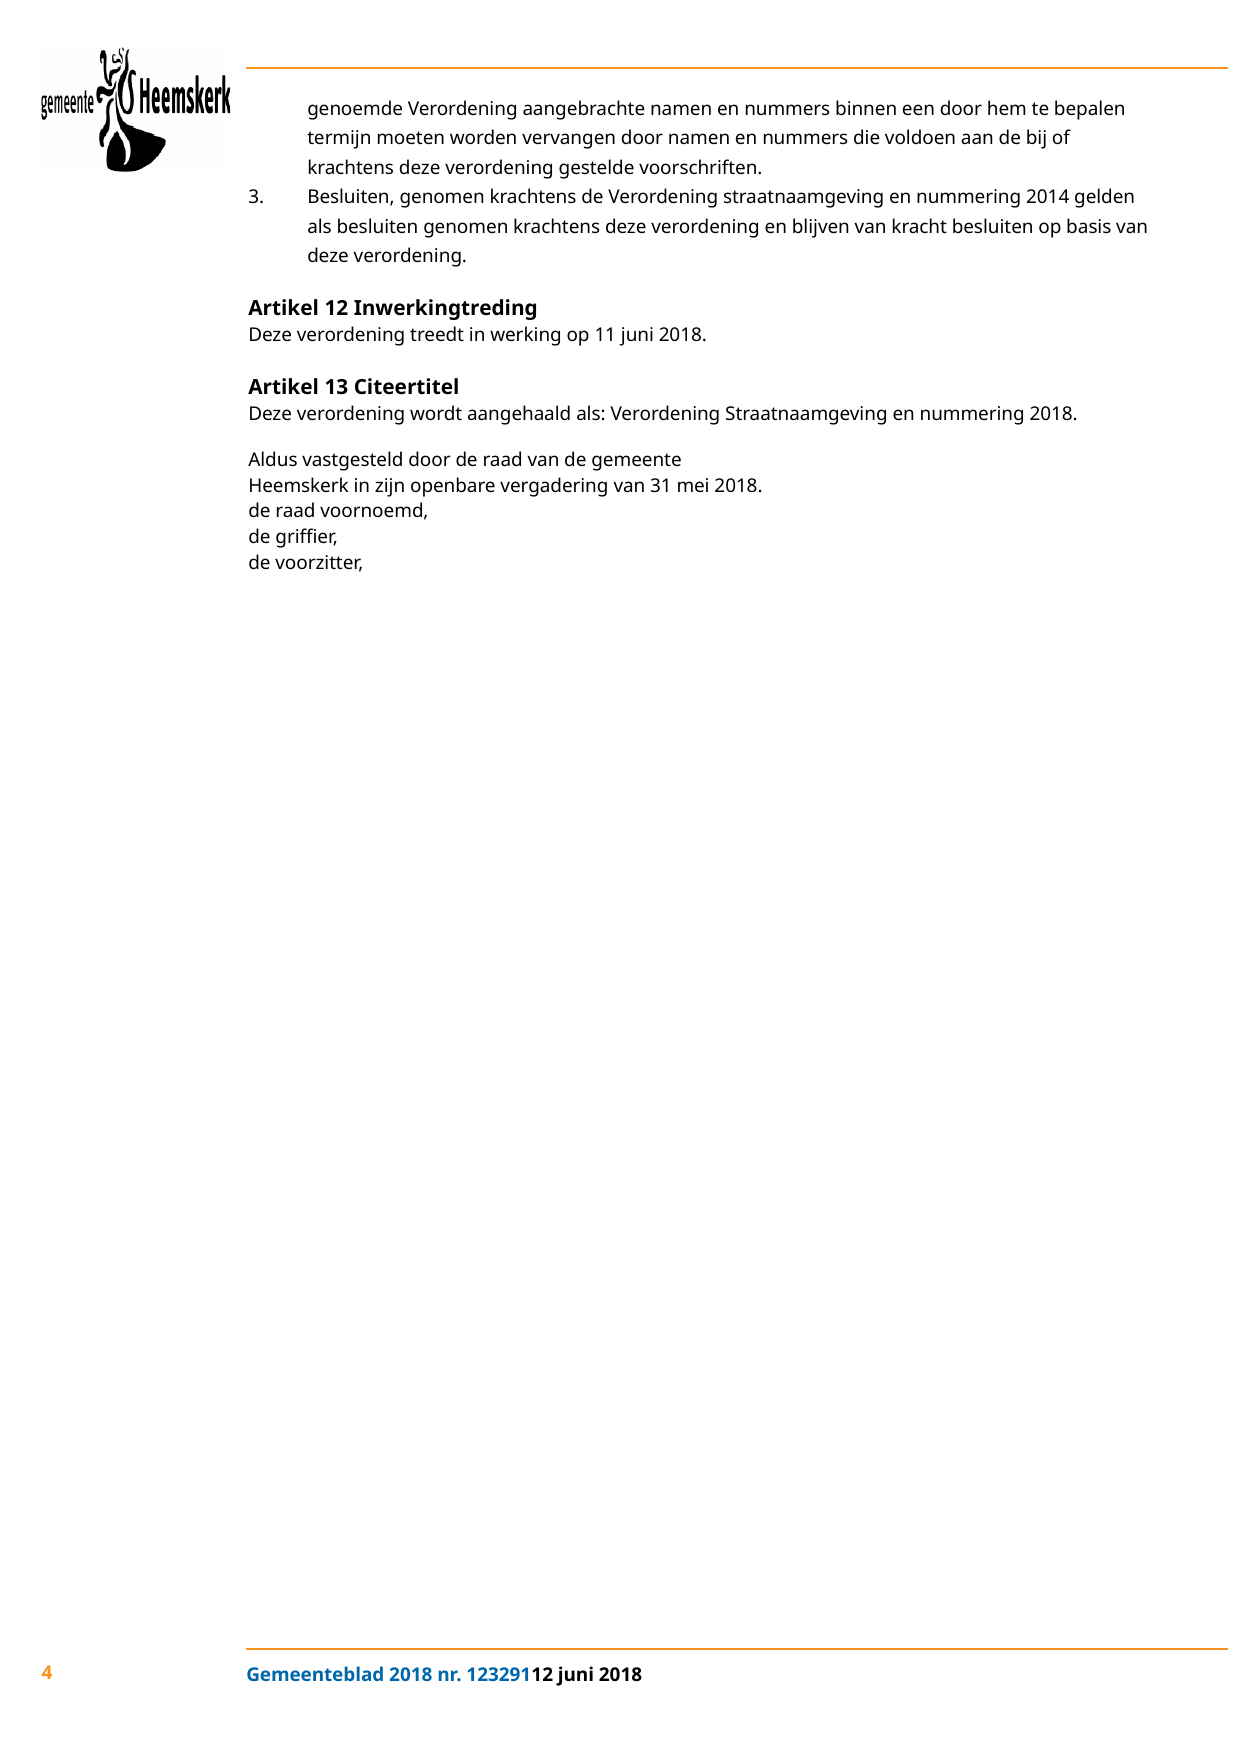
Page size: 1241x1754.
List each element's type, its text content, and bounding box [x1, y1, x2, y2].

text Deze verordening treedt in werking op 11 juni 2018. [248, 322, 1152, 347]
text Aldus vastgesteld door de raad van de gemeente [248, 446, 1152, 472]
text de raad voornoemd, [248, 497, 1152, 523]
text Deze verordening wordt aangehaald als: Verordening Straatnaamgeving en nummering 2018. [248, 400, 1152, 426]
picture [41, 47, 231, 172]
text de voorzitter, [248, 549, 1152, 575]
text Artikel 13 Citeertitel [248, 372, 1152, 400]
list genoemde Verordening aangebrachte namen en nummers binnen een door hem te bepalen termijn moeten worden vervangen door namen en nummers die voldoen aan de bij of krachtens deze verordening gestelde voorschriften. [248, 95, 1152, 180]
text Heemskerk in zijn openbare vergadering van 31 mei 2018. [248, 472, 1152, 497]
list Besluiten, genomen krachtens de Verordening straatnaamgeving en nummering 2014 gelden als besluiten genomen krachtens deze verordening en blijven van kracht besluiten op basis van deze verordening. [248, 183, 1152, 268]
text de griffier, [248, 523, 1152, 549]
text Artikel 12 Inwerkingtreding [248, 293, 1152, 322]
